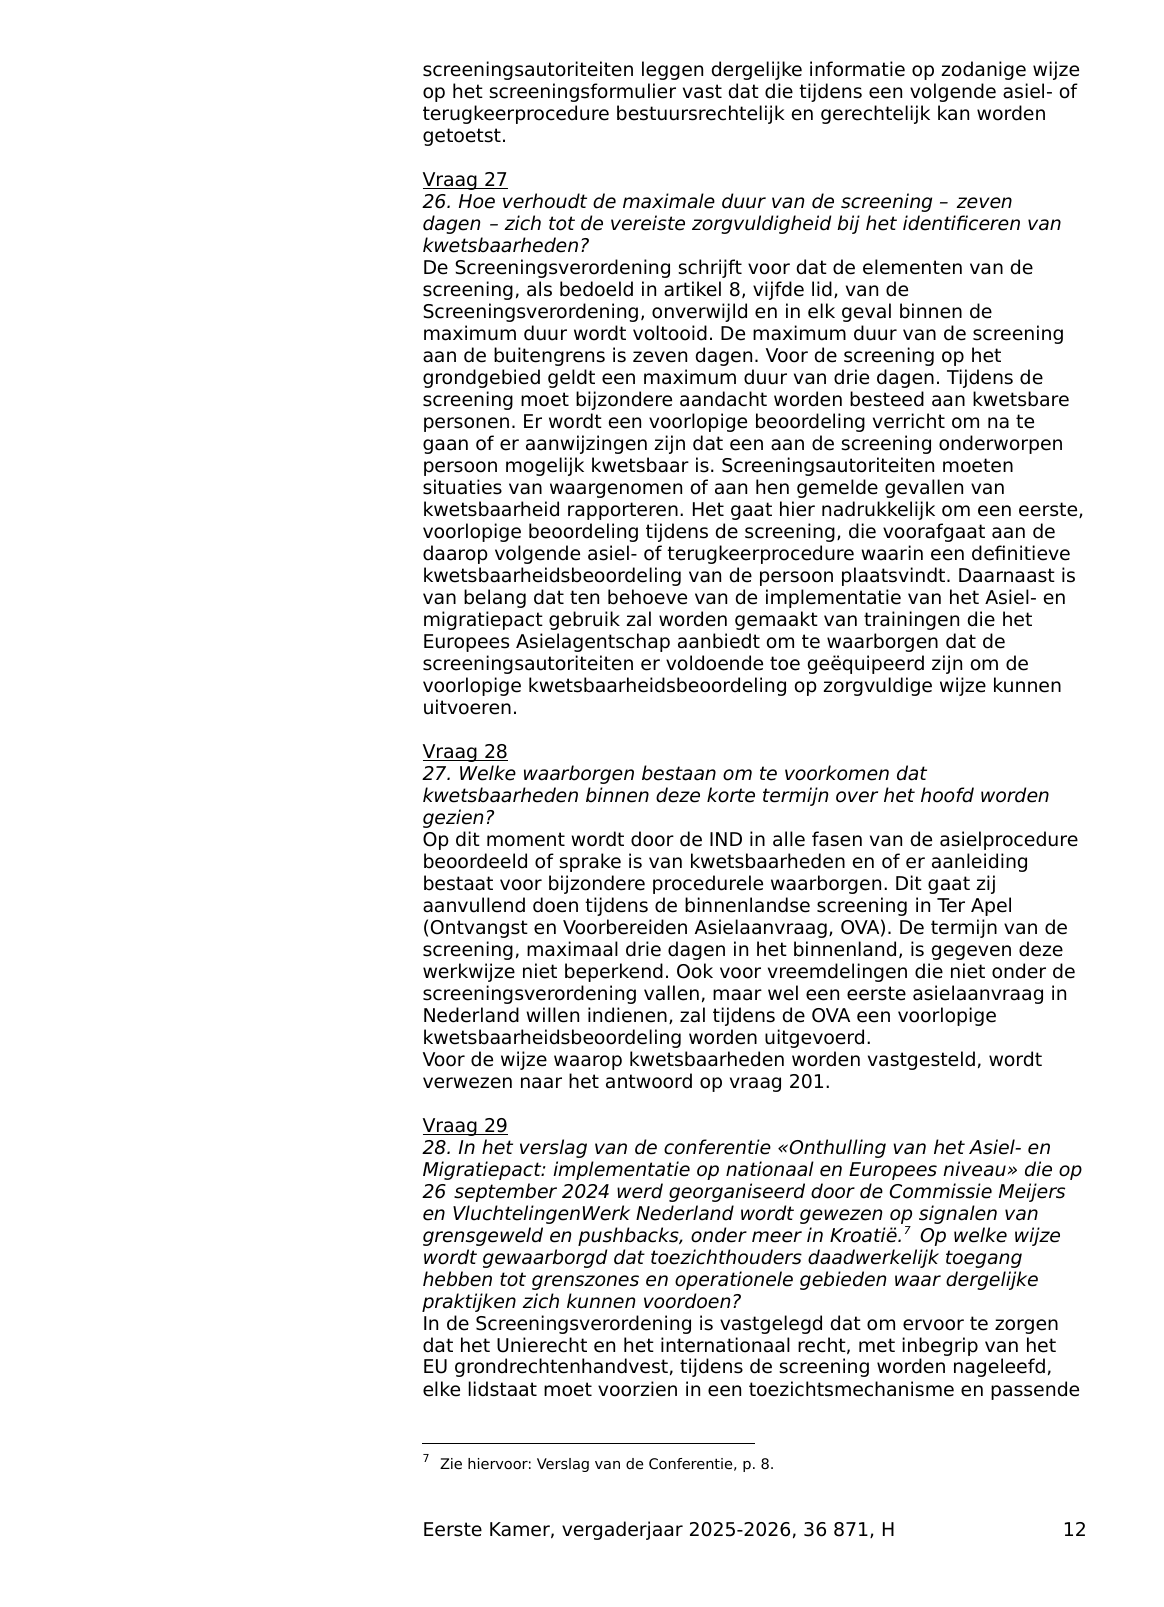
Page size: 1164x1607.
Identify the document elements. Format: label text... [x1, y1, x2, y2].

text 26. Hoe verhoudt de maximale duur van de screening – zeven dagen – zich tot de vereiste zorgvuldigheid bij het identificeren van kwetsbaarheden? [422, 191, 1087, 257]
text screeningsautoriteiten leggen dergelijke informatie op zodanige wijze op het screeningsformulier vast dat die tijdens een volgende asiel- of terugkeerprocedure bestuursrechtelijk en gerechtelijk kan worden getoetst. [422, 59, 1087, 147]
text Zie hiervoor: Verslag van de Conferentie, p. 8. [422, 1452, 1087, 1474]
text 28. In het verslag van de conferentie «Onthulling van het Asiel- en Migratiepact: implementatie op nationaal en Europees niveau» die op 26 september 2024 werd georganiseerd door de Commissie Meijers en VluchtelingenWerk Nederland wordt gewezen op signalen van grensgeweld en pushbacks, onder meer in Kroatië. Op welke wijze wordt gewaarborgd dat toezichthouders daadwerkelijk toegang hebben tot grenszones en operationele gebieden waar dergelijke praktijken zich kunnen voordoen? [422, 1137, 1087, 1312]
text Vraag 28 [422, 741, 1087, 763]
text 27. Welke waarborgen bestaan om te voorkomen dat kwetsbaarheden binnen deze korte termijn over het hoofd worden gezien? [422, 763, 1087, 829]
text Voor de wijze waarop kwetsbaarheden worden vastgesteld, wordt verwezen naar het antwoord op vraag 201. [422, 1048, 1087, 1092]
text De Screeningsverordening schrijft voor dat de elementen van de screening, als bedoeld in artikel 8, vijfde lid, van de Screeningsverordening, onverwijld en in elk geval binnen de maximum duur wordt voltooid. De maximum duur van de screening aan de buitengrens is zeven dagen. Voor de screening op het grondgebied geldt een maximum duur van drie dagen. Tijdens de screening moet bijzondere aandacht worden besteed aan kwetsbare personen. Er wordt een voorlopige beoordeling verricht om na te gaan of er aanwijzingen zijn dat een aan de screening onderworpen persoon mogelijk kwetsbaar is. Screeningsautoriteiten moeten situaties van waargenomen of aan hen gemelde gevallen van kwetsbaarheid rapporteren. Het gaat hier nadrukkelijk om een eerste, voorlopige beoordeling tijdens de screening, die voorafgaat aan de daarop volgende asiel- of terugkeerprocedure waarin een definitieve kwetsbaarheidsbeoordeling van de persoon plaatsvindt. Daarnaast is van belang dat ten behoeve van de implementatie van het Asiel- en migratiepact gebruik zal worden gemaakt van trainingen die het Europees Asielagentschap aanbiedt om te waarborgen dat de screeningsautoriteiten er voldoende toe geëquipeerd zijn om de voorlopige kwetsbaarheidsbeoordeling op zorgvuldige wijze kunnen uitvoeren. [422, 257, 1087, 719]
text Vraag 27 [422, 169, 1087, 191]
text Vraag 29 [422, 1115, 1087, 1137]
text In de Screeningsverordening is vastgelegd dat om ervoor te zorgen dat het Unierecht en het internationaal recht, met inbegrip van het EU grondrechtenhandvest, tijdens de screening worden nageleefd, elke lidstaat moet voorzien in een toezichtsmechanisme en passende [422, 1312, 1087, 1400]
text Op dit moment wordt door de IND in alle fasen van de asielprocedure beoordeeld of sprake is van kwetsbaarheden en of er aanleiding bestaat voor bijzondere procedurele waarborgen. Dit gaat zij aanvullend doen tijdens de binnenlandse screening in Ter Apel (Ontvangst en Voorbereiden Asielaanvraag, OVA). De termijn van de screening, maximaal drie dagen in het binnenland, is gegeven deze werkwijze niet beperkend. Ook voor vreemdelingen die niet onder de screeningsverordening vallen, maar wel een eerste asielaanvraag in Nederland willen indienen, zal tijdens de OVA een voorlopige kwetsbaarheidsbeoordeling worden uitgevoerd. [422, 829, 1087, 1048]
